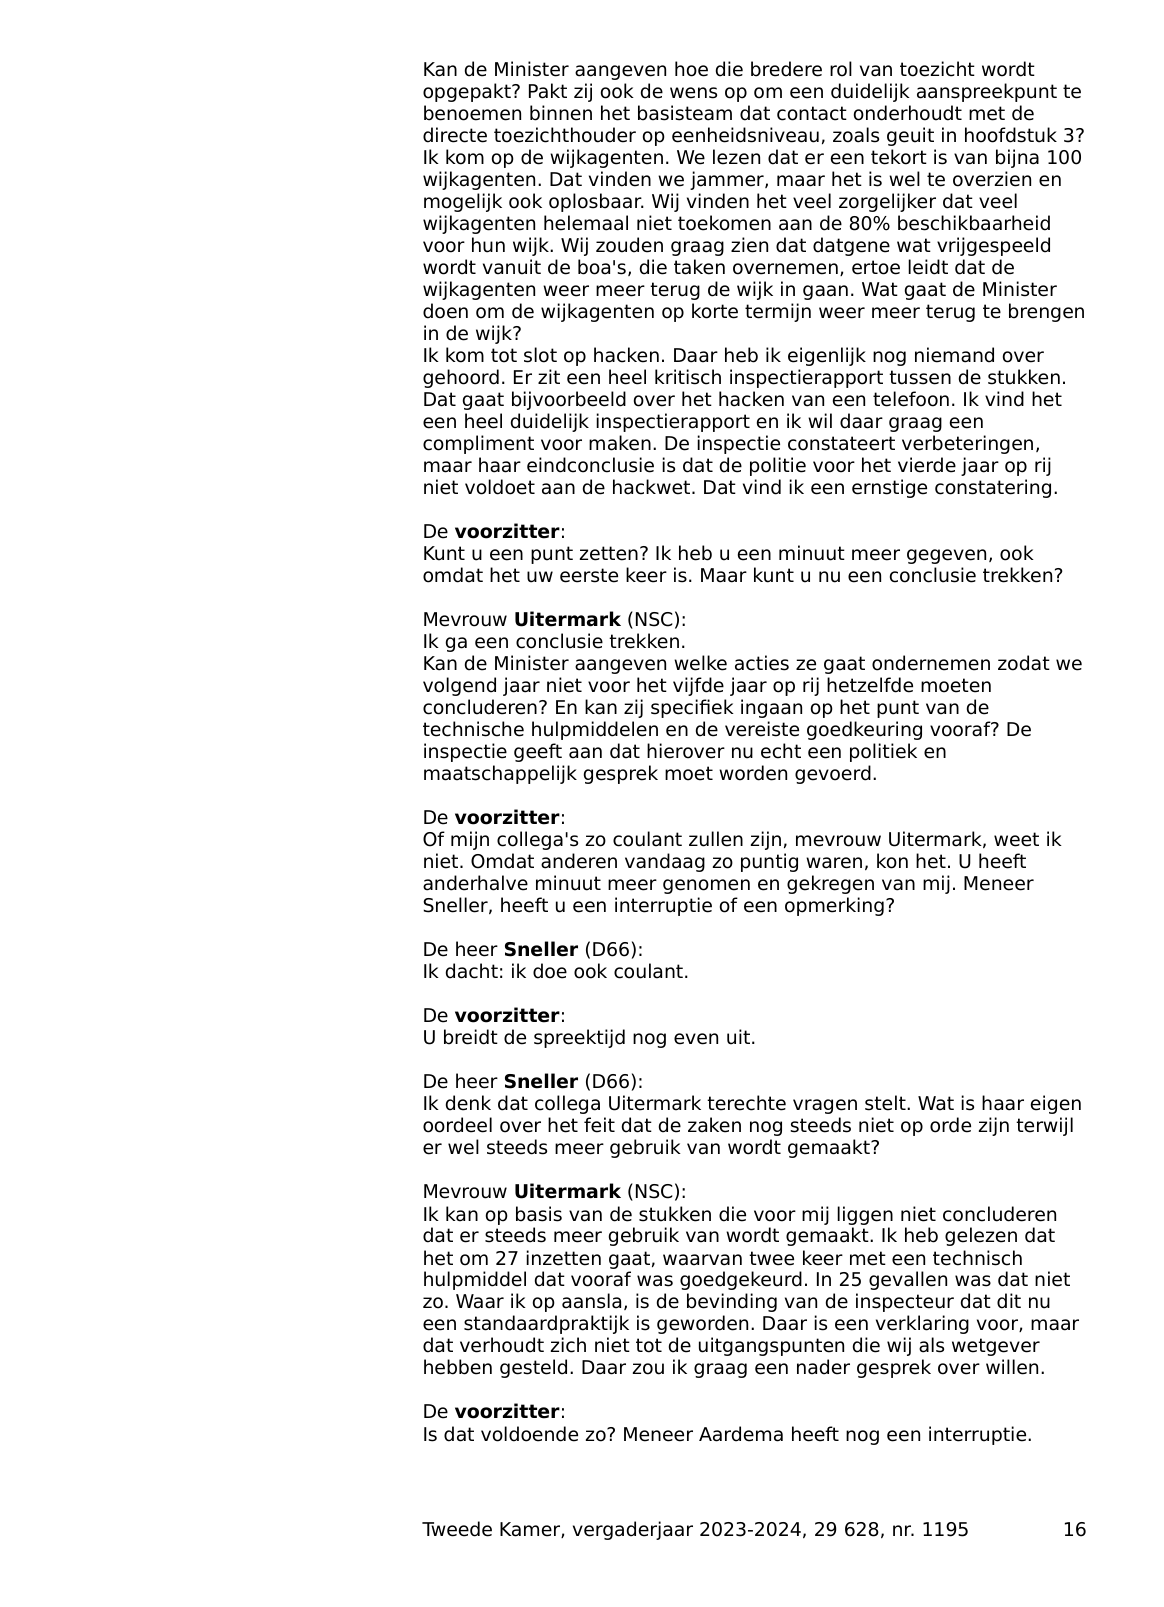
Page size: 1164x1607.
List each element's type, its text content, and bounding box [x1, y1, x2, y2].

text De voorzitter: [422, 1401, 1087, 1423]
text Ik kom tot slot op hacken. Daar heb ik eigenlijk nog niemand over gehoord. Er zit een heel kritisch inspectierapport tussen de stukken. Dat gaat bijvoorbeeld over het hacken van een telefoon. Ik vind het een heel duidelijk inspectierapport en ik wil daar graag een compliment voor maken. De inspectie constateert verbeteringen, maar haar eindconclusie is dat de politie voor het vierde jaar op rij niet voldoet aan de hackwet. Dat vind ik een ernstige constatering. [422, 345, 1087, 499]
text Ik kom op de wijkagenten. We lezen dat er een tekort is van bijna 100 wijkagenten. Dat vinden we jammer, maar het is wel te overzien en mogelijk ook oplosbaar. Wij vinden het veel zorgelijker dat veel wijkagenten helemaal niet toekomen aan de 80% beschikbaarheid voor hun wijk. Wij zouden graag zien dat datgene wat vrijgespeeld wordt vanuit de boa's, die taken overnemen, ertoe leidt dat de wijkagenten weer meer terug de wijk in gaan. Wat gaat de Minister doen om de wijkagenten op korte termijn weer meer terug te brengen in de wijk? [422, 147, 1087, 345]
text De heer Sneller (D66): [422, 939, 1087, 961]
text Of mijn collega's zo coulant zullen zijn, mevrouw Uitermark, weet ik niet. Omdat anderen vandaag zo puntig waren, kon het. U heeft anderhalve minuut meer genomen en gekregen van mij. Meneer Sneller, heeft u een interruptie of een opmerking? [422, 829, 1087, 917]
text Is dat voldoende zo? Meneer Aardema heeft nog een interruptie. [422, 1423, 1087, 1445]
text Kan de Minister aangeven hoe die bredere rol van toezicht wordt opgepakt? Pakt zij ook de wens op om een duidelijk aanspreekpunt te benoemen binnen het basisteam dat contact onderhoudt met de directe toezichthouder op eenheidsniveau, zoals geuit in hoofdstuk 3? [422, 59, 1087, 147]
text Mevrouw Uitermark (NSC): [422, 609, 1087, 631]
text De voorzitter: [422, 521, 1087, 543]
text Ik dacht: ik doe ook coulant. [422, 961, 1087, 983]
text U breidt de spreektijd nog even uit. [422, 1027, 1087, 1049]
text Kan de Minister aangeven welke acties ze gaat ondernemen zodat we volgend jaar niet voor het vijfde jaar op rij hetzelfde moeten concluderen? En kan zij specifiek ingaan op het punt van de technische hulpmiddelen en de vereiste goedkeuring vooraf? De inspectie geeft aan dat hierover nu echt een politiek en maatschappelijk gesprek moet worden gevoerd. [422, 653, 1087, 785]
text De voorzitter: [422, 807, 1087, 829]
text Mevrouw Uitermark (NSC): [422, 1181, 1087, 1203]
text De voorzitter: [422, 1005, 1087, 1027]
text De heer Sneller (D66): [422, 1071, 1087, 1093]
text Ik denk dat collega Uitermark terechte vragen stelt. Wat is haar eigen oordeel over het feit dat de zaken nog steeds niet op orde zijn terwijl er wel steeds meer gebruik van wordt gemaakt? [422, 1093, 1087, 1159]
text Ik kan op basis van de stukken die voor mij liggen niet concluderen dat er steeds meer gebruik van wordt gemaakt. Ik heb gelezen dat het om 27 inzetten gaat, waarvan twee keer met een technisch hulpmiddel dat vooraf was goedgekeurd. In 25 gevallen was dat niet zo. Waar ik op aansla, is de bevinding van de inspecteur dat dit nu een standaardpraktijk is geworden. Daar is een verklaring voor, maar dat verhoudt zich niet tot de uitgangspunten die wij als wetgever hebben gesteld. Daar zou ik graag een nader gesprek over willen. [422, 1203, 1087, 1379]
text Kunt u een punt zetten? Ik heb u een minuut meer gegeven, ook omdat het uw eerste keer is. Maar kunt u nu een conclusie trekken? [422, 543, 1087, 587]
text Ik ga een conclusie trekken. [422, 631, 1087, 653]
